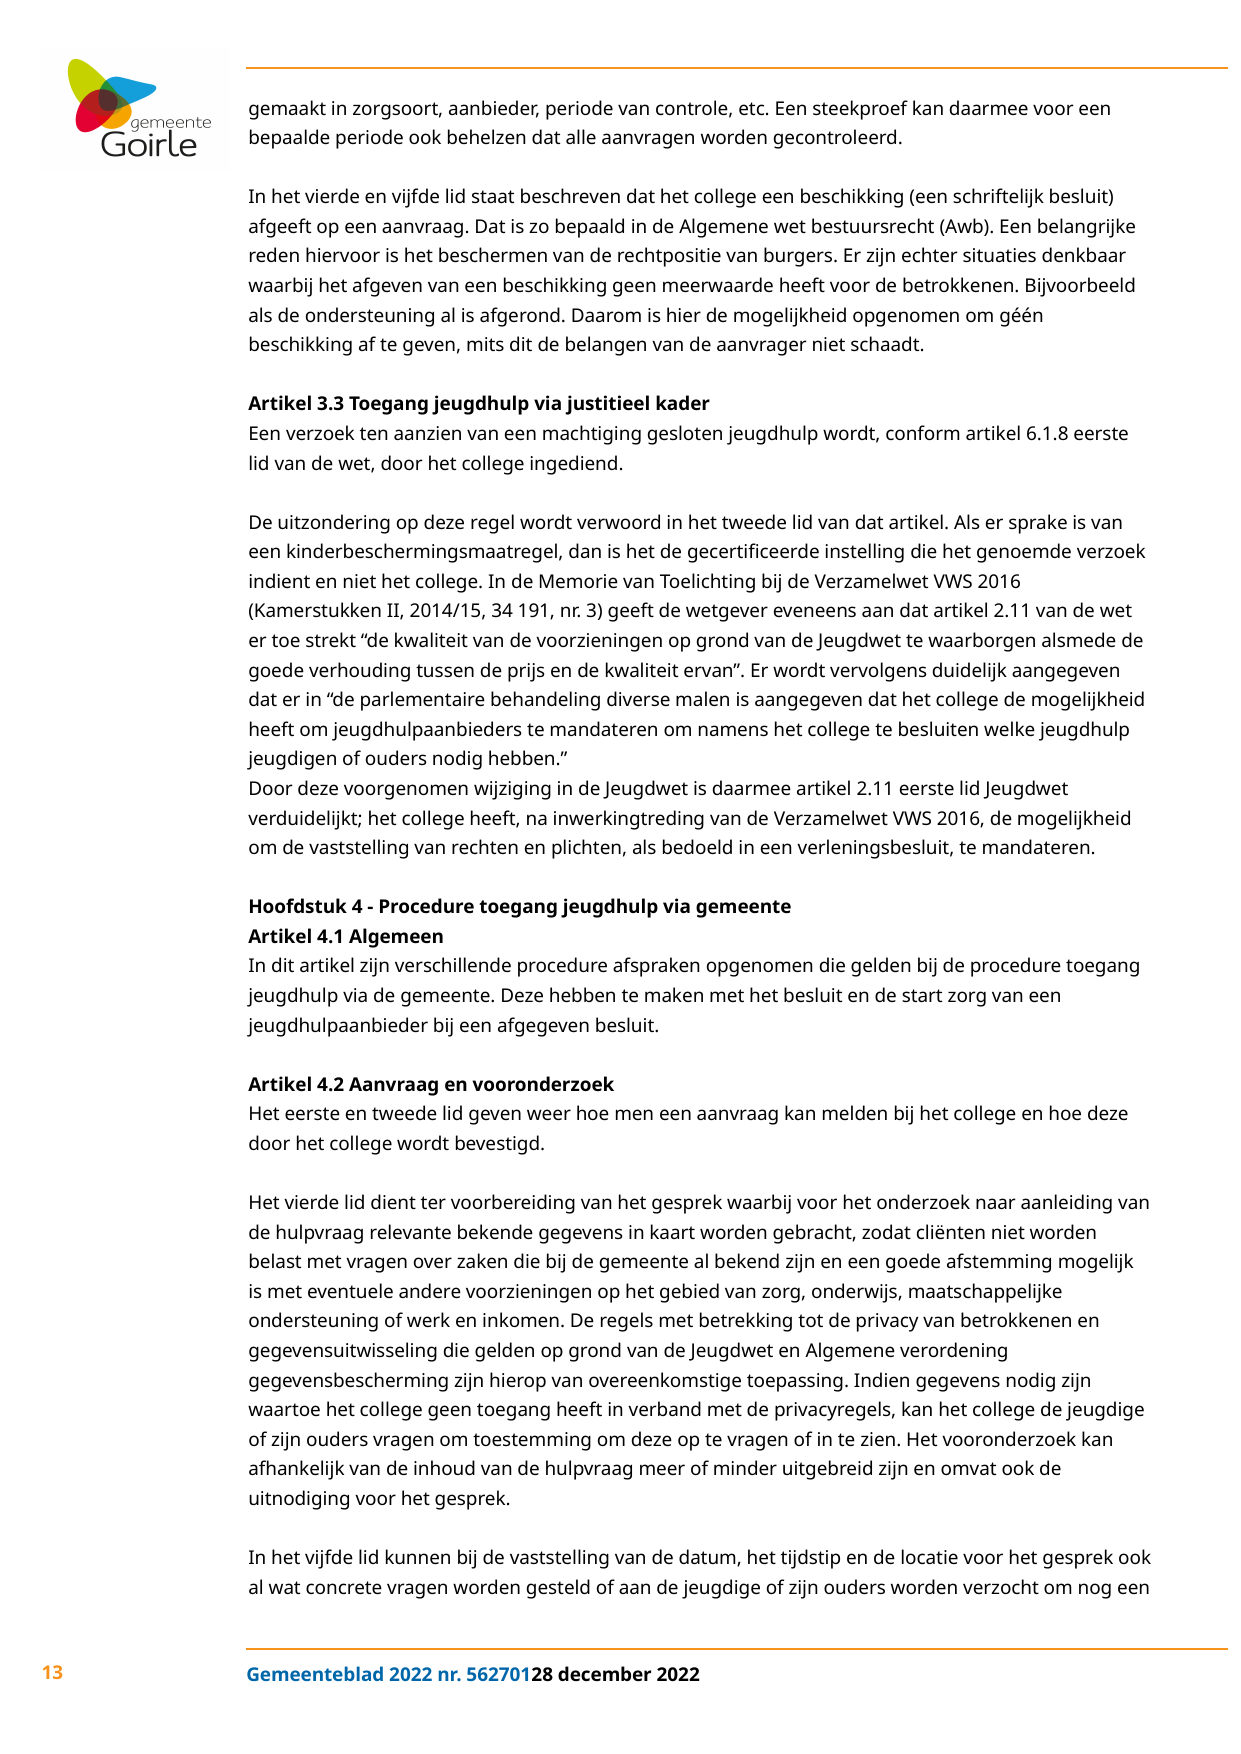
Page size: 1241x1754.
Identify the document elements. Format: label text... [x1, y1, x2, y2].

picture [41, 47, 231, 172]
text In dit artikel zijn verschillende procedure afspraken opgenomen die gelden bij de procedure toegang jeugdhulp via de gemeente. Deze hebben te maken met het besluit en de start zorg van een jeugdhulpaanbieder bij een afgegeven besluit. [248, 953, 1152, 1038]
text In het vijfde lid kunnen bij de vaststelling van de datum, het tijdstip en de locatie voor het gesprek ook al wat concrete vragen worden gesteld of aan de jeugdige of zijn ouders worden verzocht om nog een [248, 1544, 1152, 1600]
text Het eerste en tweede lid geven weer hoe men een aanvraag kan melden bij het college en hoe deze door het college wordt bevestigd. [248, 1101, 1152, 1156]
text Door deze voorgenomen wijziging in de Jeugdwet is daarmee artikel 2.11 eerste lid Jeugdwet verduidelijkt; het college heeft, na inwerkingtreding van de Verzamelwet VWS 2016, de mogelijkheid om de vaststelling van rechten en plichten, als bedoeld in een verleningsbesluit, te mandateren. [248, 775, 1152, 860]
text Artikel 4.2 Aanvraag en vooronderzoek [248, 1071, 1152, 1097]
text Artikel 3.3 Toegang jeugdhulp via justitieel kader [248, 391, 1152, 416]
text Artikel 4.1 Algemeen [248, 923, 1152, 949]
text In het vierde en vijfde lid staat beschreven dat het college een beschikking (een schriftelijk besluit) afgeeft op een aanvraag. Dat is zo bepaald in de Algemene wet bestuursrecht (Awb). Een belangrijke reden hiervoor is het beschermen van de rechtpositie van burgers. Er zijn echter situaties denkbaar waarbij het afgeven van een beschikking geen meerwaarde heeft voor de betrokkenen. Bijvoorbeeld als de ondersteuning al is afgerond. Daarom is hier de mogelijkheid opgenomen om géén beschikking af te geven, mits dit de belangen van de aanvrager niet schaadt. [248, 183, 1152, 357]
text De uitzondering op deze regel wordt verwoord in het tweede lid van dat artikel. Als er sprake is van een kinderbeschermingsmaatregel, dan is het de gecertificeerde instelling die het genoemde verzoek indient en niet het college. In de Memorie van Toelichting bij de Verzamelwet VWS 2016 (Kamerstukken II, 2014/15, 34 191, nr. 3) geeft de wetgever eveneens aan dat artikel 2.11 van de wet er toe strekt “de kwaliteit van de voorzieningen op grond van de Jeugdwet te waarborgen alsmede de goede verhouding tussen de prijs en de kwaliteit ervan”. Er wordt vervolgens duidelijk aangegeven dat er in “de parlementaire behandeling diverse malen is aangegeven dat het college de mogelijkheid heeft om jeugdhulpaanbieders te mandateren om namens het college te besluiten welke jeugdhulp jeugdigen of ouders nodig hebben.” [248, 509, 1152, 771]
text Het vierde lid dient ter voorbereiding van het gesprek waarbij voor het onderzoek naar aanleiding van de hulpvraag relevante bekende gegevens in kaart worden gebracht, zodat cliënten niet worden belast met vragen over zaken die bij de gemeente al bekend zijn en een goede afstemming mogelijk is met eventuele andere voorzieningen op het gebied van zorg, onderwijs, maatschappelijke ondersteuning of werk en inkomen. De regels met betrekking tot de privacy van betrokkenen en gegevensuitwisseling die gelden op grond van de Jeugdwet en Algemene verordening gegevensbescherming zijn hierop van overeenkomstige toepassing. Indien gegevens nodig zijn waartoe het college geen toegang heeft in verband met de privacyregels, kan het college de jeugdige of zijn ouders vragen om toestemming om deze op te vragen of in te zien. Het vooronderzoek kan afhankelijk van de inhoud van de hulpvraag meer of minder uitgebreid zijn en omvat ook de uitnodiging voor het gesprek. [248, 1189, 1152, 1511]
text Een verzoek ten aanzien van een machtiging gesloten jeugdhulp wordt, conform artikel 6.1.8 eerste lid van de wet, door het college ingediend. [248, 420, 1152, 476]
text gemaakt in zorgsoort, aanbieder, periode van controle, etc. Een steekproef kan daarmee voor een bepaalde periode ook behelzen dat alle aanvragen worden gecontroleerd. [248, 95, 1152, 150]
text Hoofdstuk 4 - Procedure toegang jeugdhulp via gemeente [248, 893, 1152, 919]
